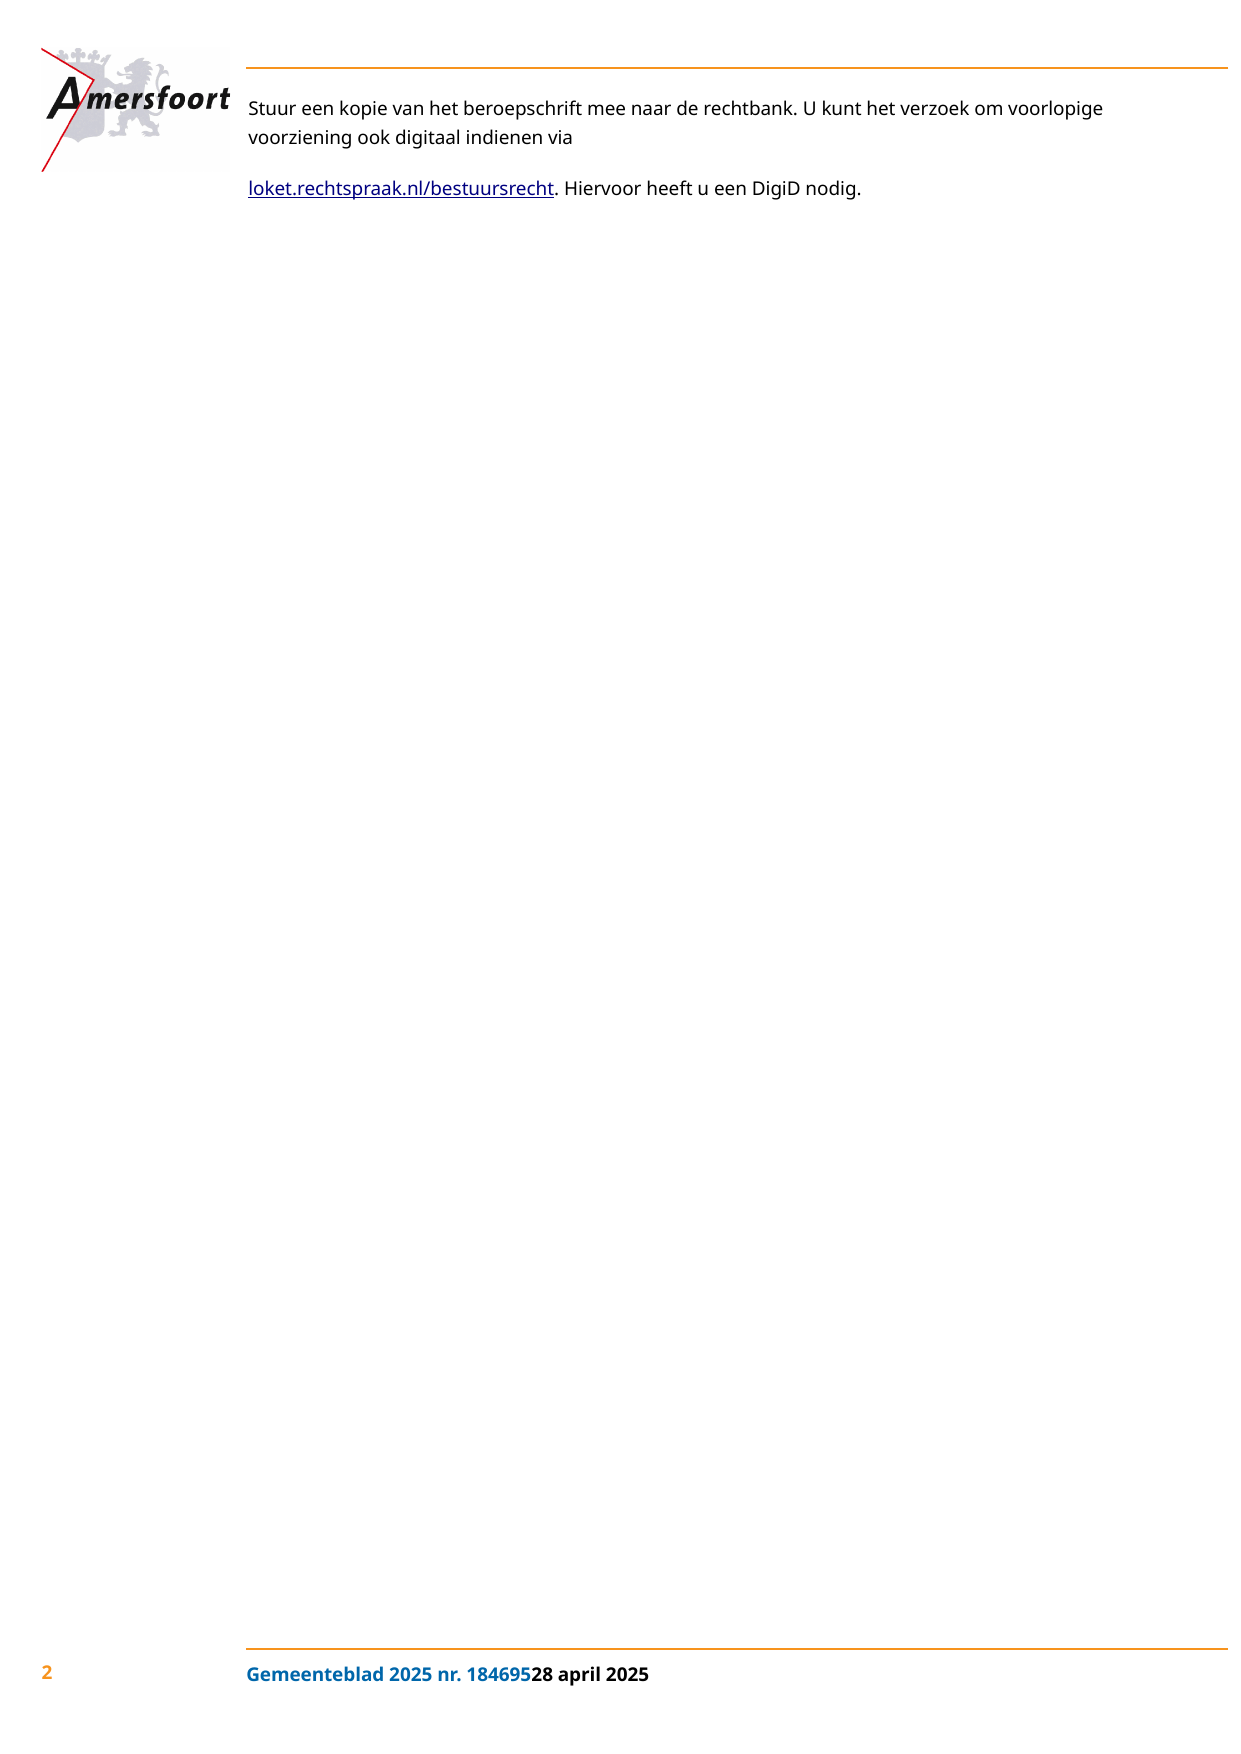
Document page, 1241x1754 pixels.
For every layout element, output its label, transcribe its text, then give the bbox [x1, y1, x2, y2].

text Stuur een kopie van het beroepschrift mee naar de rechtbank. U kunt het verzoek om voorlopige voorziening ook digitaal indienen via [248, 95, 1152, 150]
picture [41, 47, 231, 172]
text loket.rechtspraak.nl/bestuursrecht. Hiervoor heeft u een DigiD nodig. [248, 175, 1152, 201]
